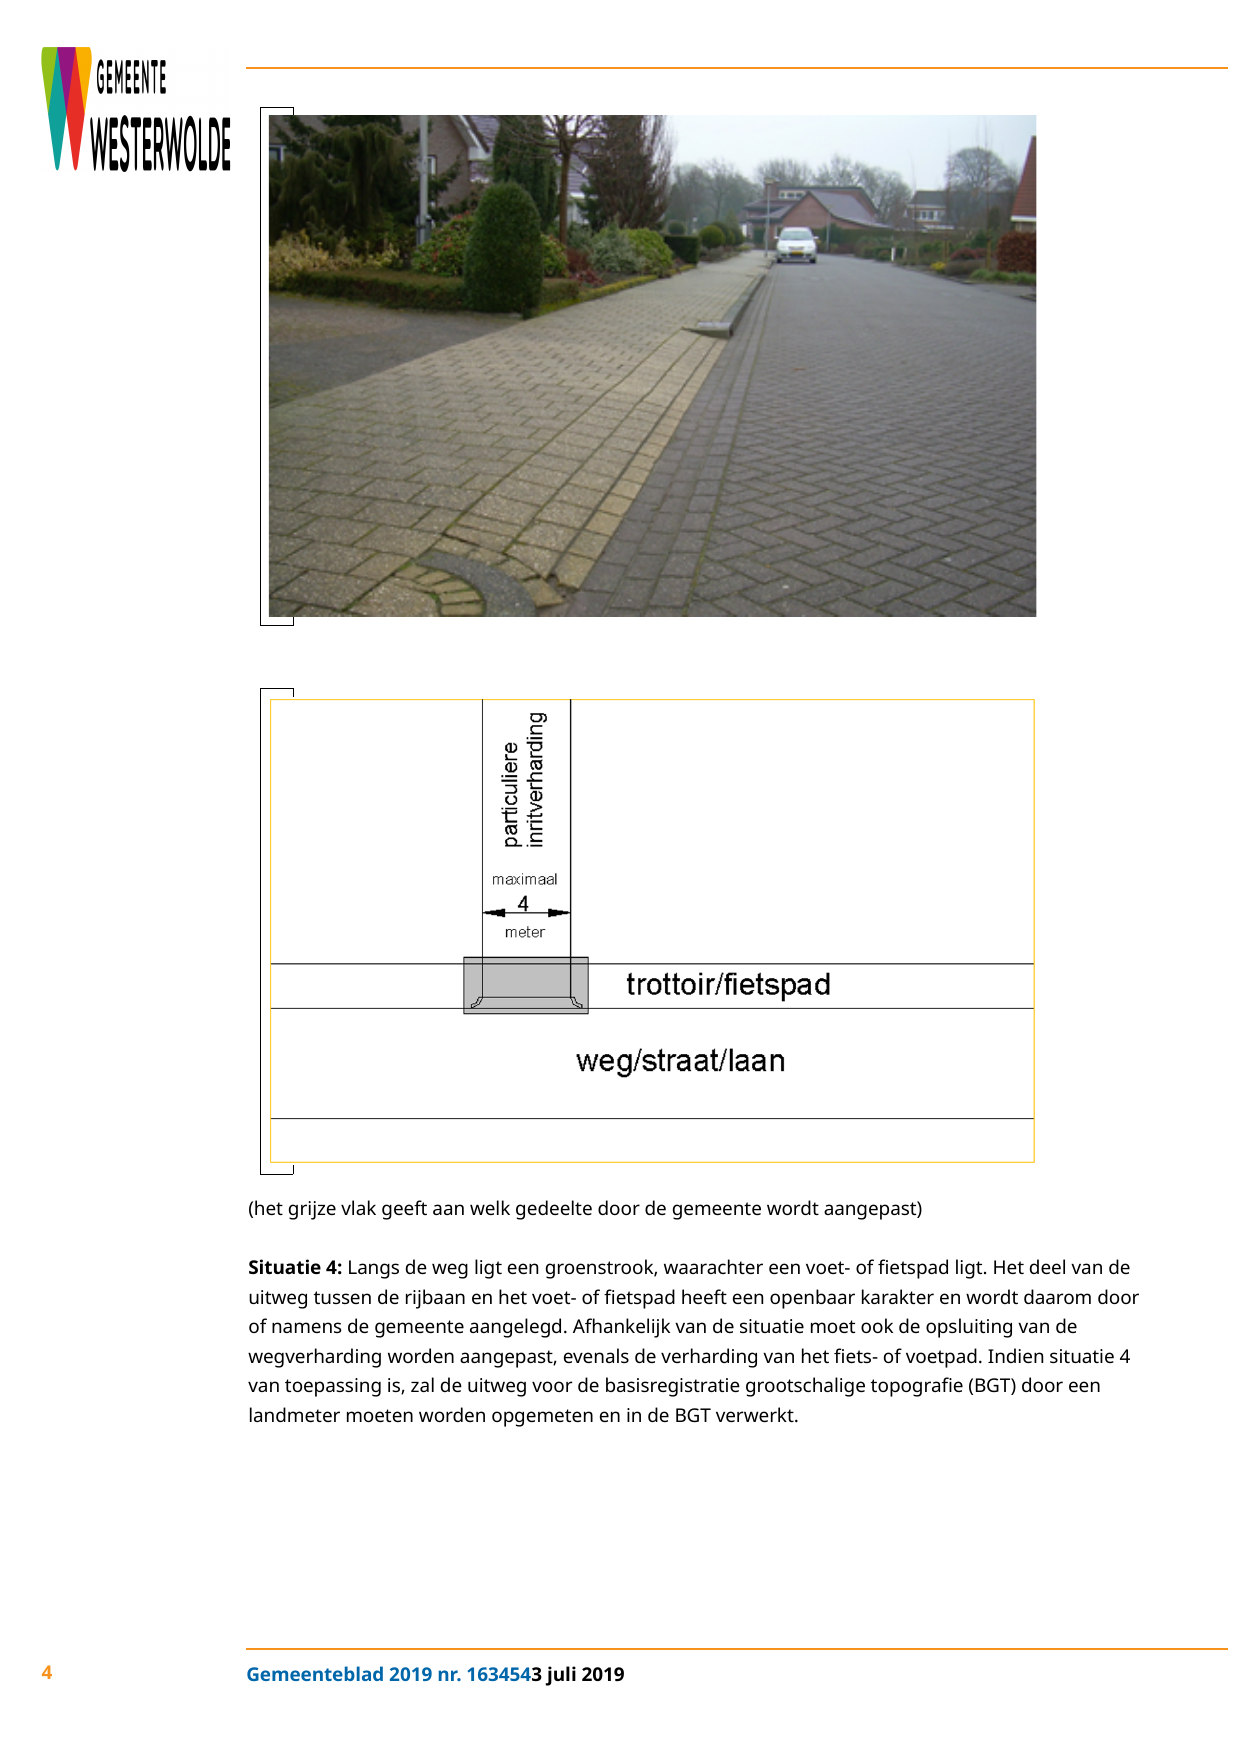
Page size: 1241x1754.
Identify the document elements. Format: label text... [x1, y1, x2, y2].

text (het grijze vlak geeft aan welk gedeelte door de gemeente wordt aangepast) [248, 1195, 1152, 1221]
picture [268, 115, 1037, 617]
text Situatie 4: Langs de weg ligt een groenstrook, waarachter een voet- of fietspad ligt. Het deel van de uitweg tussen de rijbaan en het voet- of fietspad heeft een openbaar karakter en wordt daarom door of namens de gemeente aangelegd. Afhankelijk van de situatie moet ook de opsluiting van de wegverharding worden aangepast, evenals de verharding van het fiets- of voetpad. Indien situatie 4 van toepassing is, zal de uitweg voor de basisregistratie grootschalige topografie (BGT) door een landmeter moeten worden opgemeten en in de BGT verwerkt. [248, 1254, 1152, 1428]
picture [268, 697, 1037, 1165]
picture [41, 47, 231, 172]
